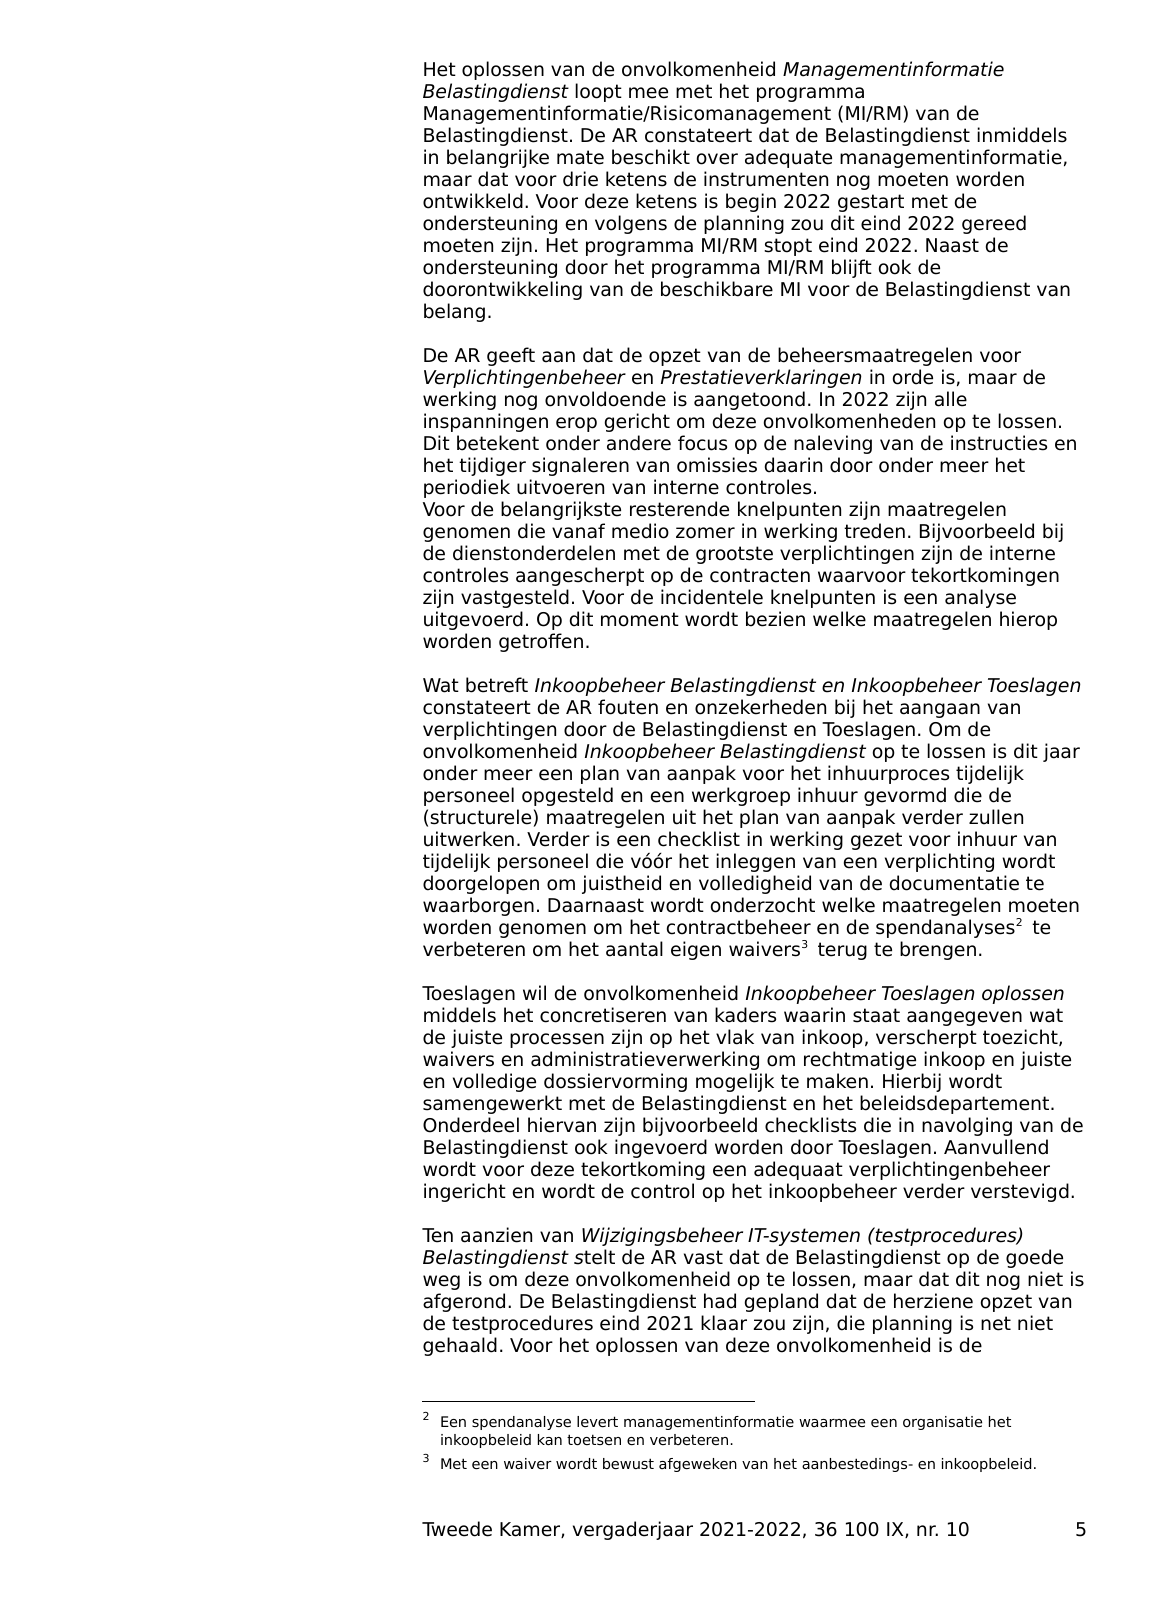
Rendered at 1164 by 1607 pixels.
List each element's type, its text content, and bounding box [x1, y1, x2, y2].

text Voor de belangrijkste resterende knelpunten zijn maatregelen genomen die vanaf medio zomer in werking treden. Bijvoorbeeld bij de dienstonderdelen met de grootste verplichtingen zijn de interne controles aangescherpt op de contracten waarvoor tekortkomingen zijn vastgesteld. Voor de incidentele knelpunten is een analyse uitgevoerd. Op dit moment wordt bezien welke maatregelen hierop worden getroffen. [422, 499, 1087, 653]
text De AR geeft aan dat de opzet van de beheersmaatregelen voor Verplichtingenbeheer en Prestatieverklaringen in orde is, maar de werking nog onvoldoende is aangetoond. In 2022 zijn alle inspanningen erop gericht om deze onvolkomenheden op te lossen. Dit betekent onder andere focus op de naleving van de instructies en het tijdiger signaleren van omissies daarin door onder meer het periodiek uitvoeren van interne controles. [422, 345, 1087, 499]
text Een spendanalyse levert managementinformatie waarmee een organisatie het inkoopbeleid kan toetsen en verbeteren. [422, 1410, 1087, 1449]
text Wat betreft Inkoopbeheer Belastingdienst en Inkoopbeheer Toeslagen constateert de AR fouten en onzekerheden bij het aangaan van verplichtingen door de Belastingdienst en Toeslagen. Om de onvolkomenheid Inkoopbeheer Belastingdienst op te lossen is dit jaar onder meer een plan van aanpak voor het inhuurproces tijdelijk personeel opgesteld en een werkgroep inhuur gevormd die de (structurele) maatregelen uit het plan van aanpak verder zullen uitwerken. Verder is een checklist in werking gezet voor inhuur van tijdelijk personeel die vóór het inleggen van een verplichting wordt doorgelopen om juistheid en volledigheid van de documentatie te waarborgen. Daarnaast wordt onderzocht welke maatregelen moeten worden genomen om het contractbeheer en de spendanalyses te verbeteren om het aantal eigen waivers terug te brengen. [422, 675, 1087, 961]
text Het oplossen van de onvolkomenheid Managementinformatie Belastingdienst loopt mee met het programma Managementinformatie/Risicomanagement (MI/RM) van de Belastingdienst. De AR constateert dat de Belastingdienst inmiddels in belangrijke mate beschikt over adequate managementinformatie, maar dat voor drie ketens de instrumenten nog moeten worden ontwikkeld. Voor deze ketens is begin 2022 gestart met de ondersteuning en volgens de planning zou dit eind 2022 gereed moeten zijn. Het programma MI/RM stopt eind 2022. Naast de ondersteuning door het programma MI/RM blijft ook de doorontwikkeling van de beschikbare MI voor de Belastingdienst van belang. [422, 59, 1087, 323]
text Toeslagen wil de onvolkomenheid Inkoopbeheer Toeslagen oplossen middels het concretiseren van kaders waarin staat aangegeven wat de juiste processen zijn op het vlak van inkoop, verscherpt toezicht, waivers en administratieverwerking om rechtmatige inkoop en juiste en volledige dossiervorming mogelijk te maken. Hierbij wordt samengewerkt met de Belastingdienst en het beleidsdepartement. Onderdeel hiervan zijn bijvoorbeeld checklists die in navolging van de Belastingdienst ook ingevoerd worden door Toeslagen. Aanvullend wordt voor deze tekortkoming een adequaat verplichtingenbeheer ingericht en wordt de control op het inkoopbeheer verder verstevigd. [422, 983, 1087, 1203]
text Met een waiver wordt bewust afgeweken van het aanbestedings- en inkoopbeleid. [422, 1452, 1087, 1474]
text Ten aanzien van Wijzigingsbeheer IT-systemen (testprocedures) Belastingdienst stelt de AR vast dat de Belastingdienst op de goede weg is om deze onvolkomenheid op te lossen, maar dat dit nog niet is afgerond. De Belastingdienst had gepland dat de herziene opzet van de testprocedures eind 2021 klaar zou zijn, die planning is net niet gehaald. Voor het oplossen van deze onvolkomenheid is de [422, 1225, 1087, 1357]
